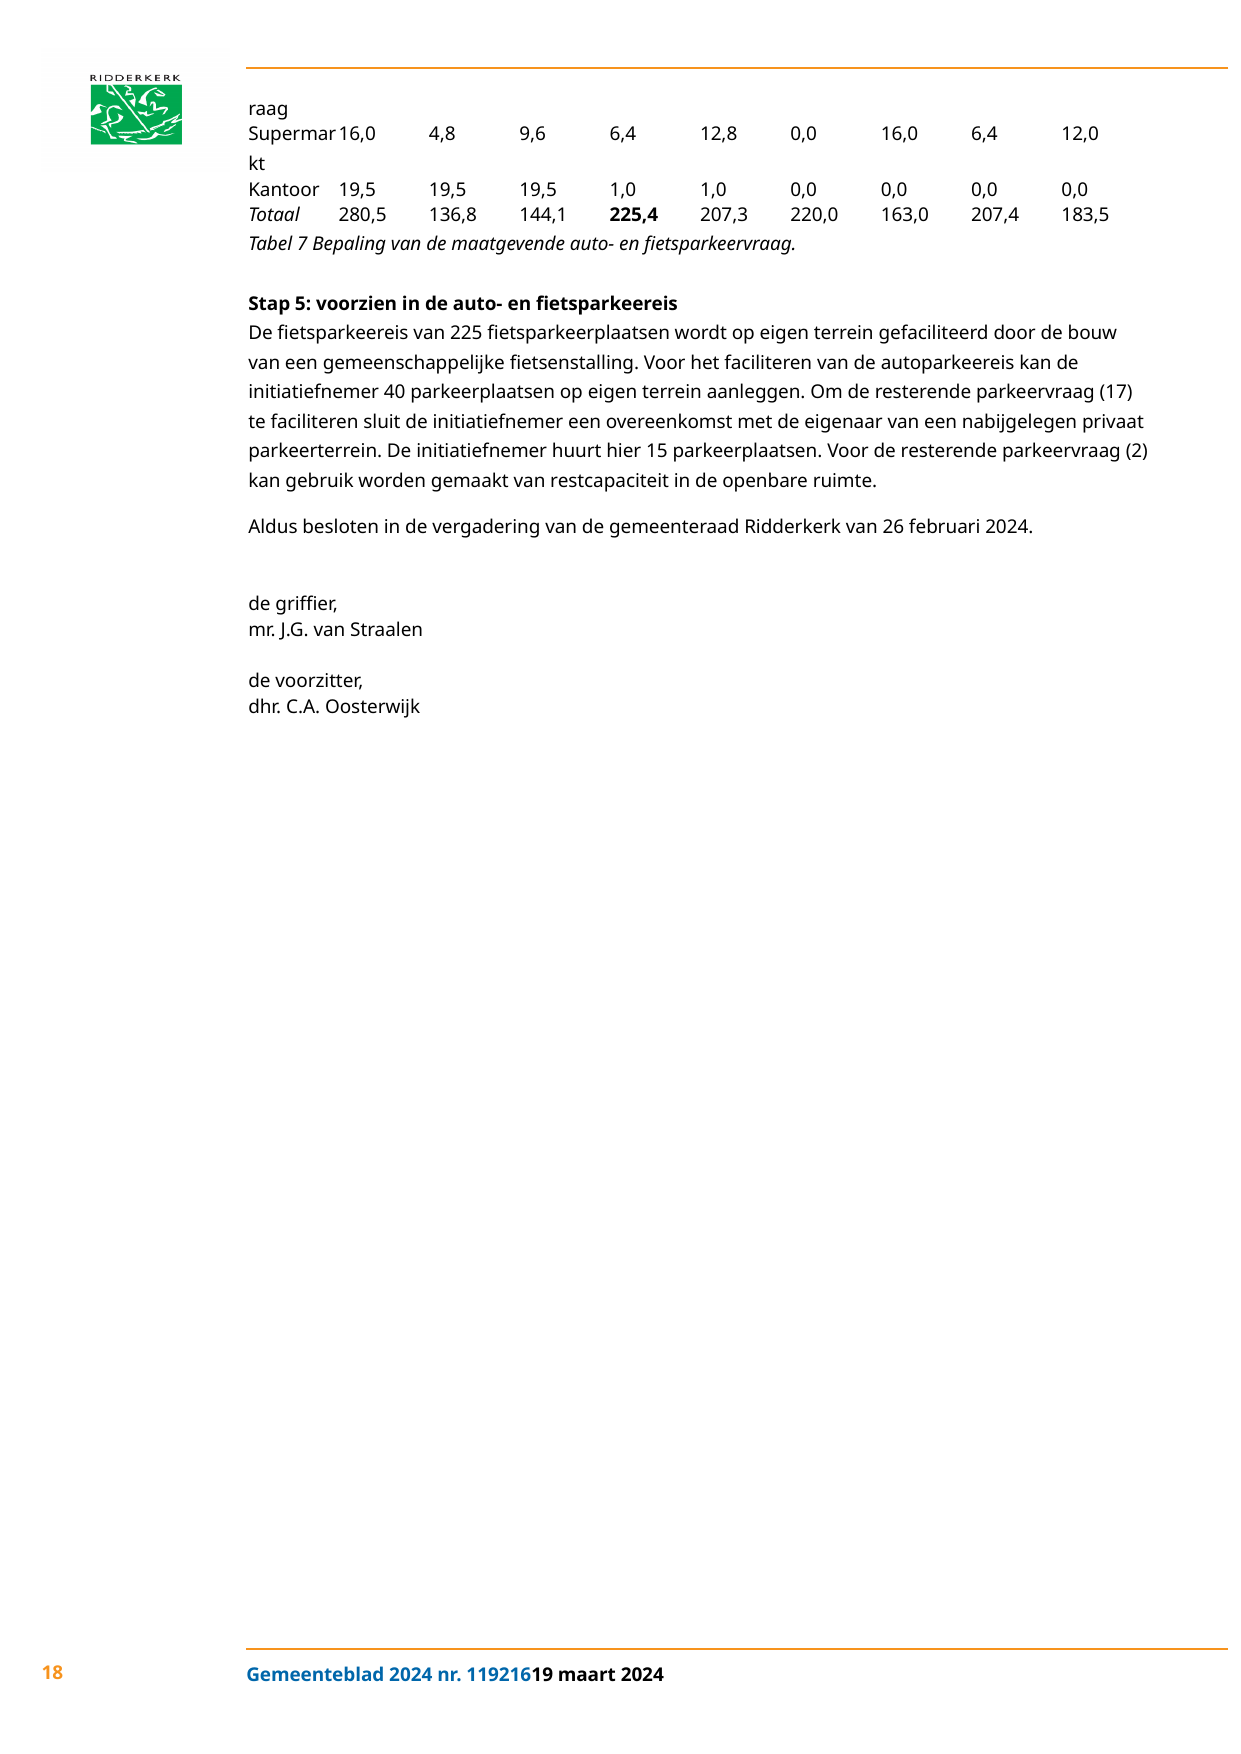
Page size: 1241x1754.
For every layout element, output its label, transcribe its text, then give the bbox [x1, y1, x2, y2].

table_cell [338, 95, 429, 121]
table_cell [700, 95, 790, 121]
table_cell [881, 95, 971, 121]
table_cell [429, 95, 519, 121]
table_cell 183,5 [1061, 202, 1152, 227]
table_cell 144,1 [519, 202, 609, 227]
table_cell 280,5 [338, 202, 429, 227]
table_cell [609, 95, 700, 121]
table_cell 207,3 [700, 202, 790, 227]
picture [41, 47, 231, 172]
table_cell 1,0 [700, 176, 790, 202]
table_cell [519, 95, 609, 121]
text Stap 5: voorzien in de auto- en fietsparkeereis [248, 290, 1152, 315]
table_cell 0,0 [790, 121, 881, 176]
table_cell Kantoor [248, 176, 338, 202]
table_cell 207,4 [971, 202, 1061, 227]
table_cell [1061, 95, 1152, 121]
table_cell 12,0 [1061, 121, 1152, 176]
table_cell 19,5 [338, 176, 429, 202]
text Aldus besloten in de vergadering van de gemeenteraad Ridderkerk van 26 februari 2024. [248, 513, 1152, 538]
table_cell Totaal [248, 202, 338, 227]
table_cell 225,4 [609, 202, 700, 227]
table_cell 0,0 [971, 176, 1061, 202]
table_cell 163,0 [881, 202, 971, 227]
table_cell 6,4 [609, 121, 700, 176]
table_cell 19,5 [519, 176, 609, 202]
table_cell 136,8 [429, 202, 519, 227]
text de griffier, [248, 590, 1152, 616]
table_cell 0,0 [881, 176, 971, 202]
table_cell 0,0 [790, 176, 881, 202]
text dhr. C.A. Oosterwijk [248, 693, 1152, 719]
table_cell 1,0 [609, 176, 700, 202]
table_cell 12,8 [700, 121, 790, 176]
table_cell 220,0 [790, 202, 881, 227]
table_cell Supermarkt [248, 121, 338, 176]
text De fietsparkeereis van 225 fietsparkeerplaatsen wordt op eigen terrein gefaciliteerd door de bouw van een gemeenschappelijke fietsenstalling. Voor het faciliteren van de autoparkeereis kan de initiatiefnemer 40 parkeerplaatsen op eigen terrein aanleggen. Om de resterende parkeervraag (17) te faciliteren sluit de initiatiefnemer een overeenkomst met de eigenaar van een nabijgelegen privaat parkeerterrein. De initiatiefnemer huurt hier 15 parkeerplaatsen. Voor de resterende parkeervraag (2) kan gebruik worden gemaakt van restcapaciteit in de openbare ruimte. [248, 319, 1152, 493]
table_cell 6,4 [971, 121, 1061, 176]
table_cell 9,6 [519, 121, 609, 176]
table_cell 4,8 [429, 121, 519, 176]
table_cell [790, 95, 881, 121]
table_cell 19,5 [429, 176, 519, 202]
table_cell 16,0 [338, 121, 429, 176]
table_cell raag [248, 95, 338, 121]
text de voorzitter, [248, 667, 1152, 693]
table_cell [971, 95, 1061, 121]
text Tabel 7 Bepaling van de maatgevende auto- en fietsparkeervraag. [248, 231, 1152, 256]
text mr. J.G. van Straalen [248, 616, 1152, 641]
table_cell 0,0 [1061, 176, 1152, 202]
table_cell 16,0 [881, 121, 971, 176]
